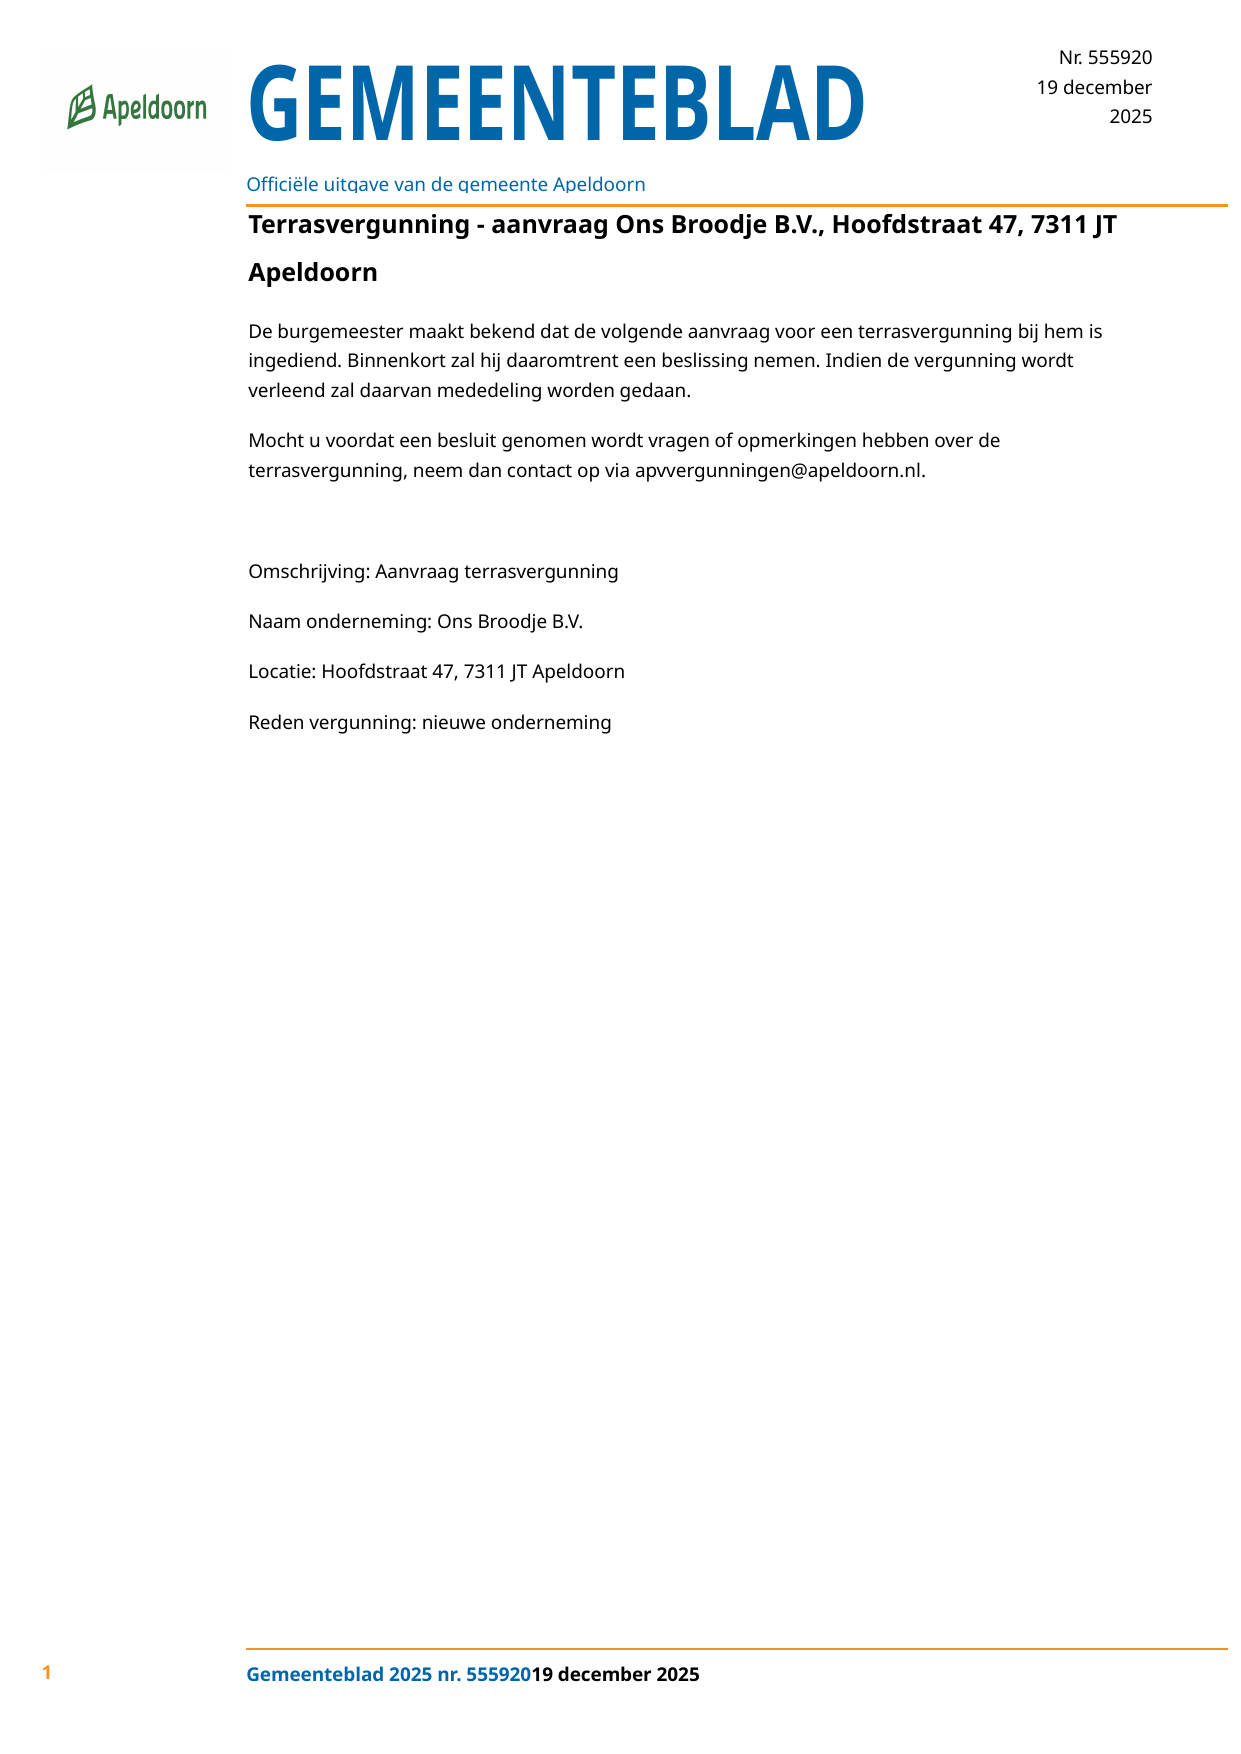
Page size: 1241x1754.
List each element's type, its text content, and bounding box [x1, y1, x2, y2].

text Terrasvergunning - aanvraag Ons Broodje B.V., Hoofdstraat 47, 7311 JT Apeldoorn [248, 207, 1152, 288]
text De burgemeester maakt bekend dat de volgende aanvraag voor een terrasvergunning bij hem is ingediend. Binnenkort zal hij daaromtrent een beslissing nemen. Indien de vergunning wordt verleend zal daarvan mededeling worden gedaan. [248, 318, 1152, 403]
text Locatie: Hoofdstraat 47, 7311 JT Apeldoorn [248, 659, 1152, 684]
text Reden vergunning: nieuwe onderneming [248, 709, 1152, 735]
text Mocht u voordat een besluit genomen wordt vragen of opmerkingen hebben over de terrasvergunning, neem dan contact op via apvvergunningen@apeldoorn.nl. [248, 427, 1152, 483]
picture [41, 47, 231, 172]
text Naam onderneming: Ons Broodje B.V. [248, 608, 1152, 634]
text Omschrijving: Aanvraag terrasvergunning [248, 558, 1152, 584]
